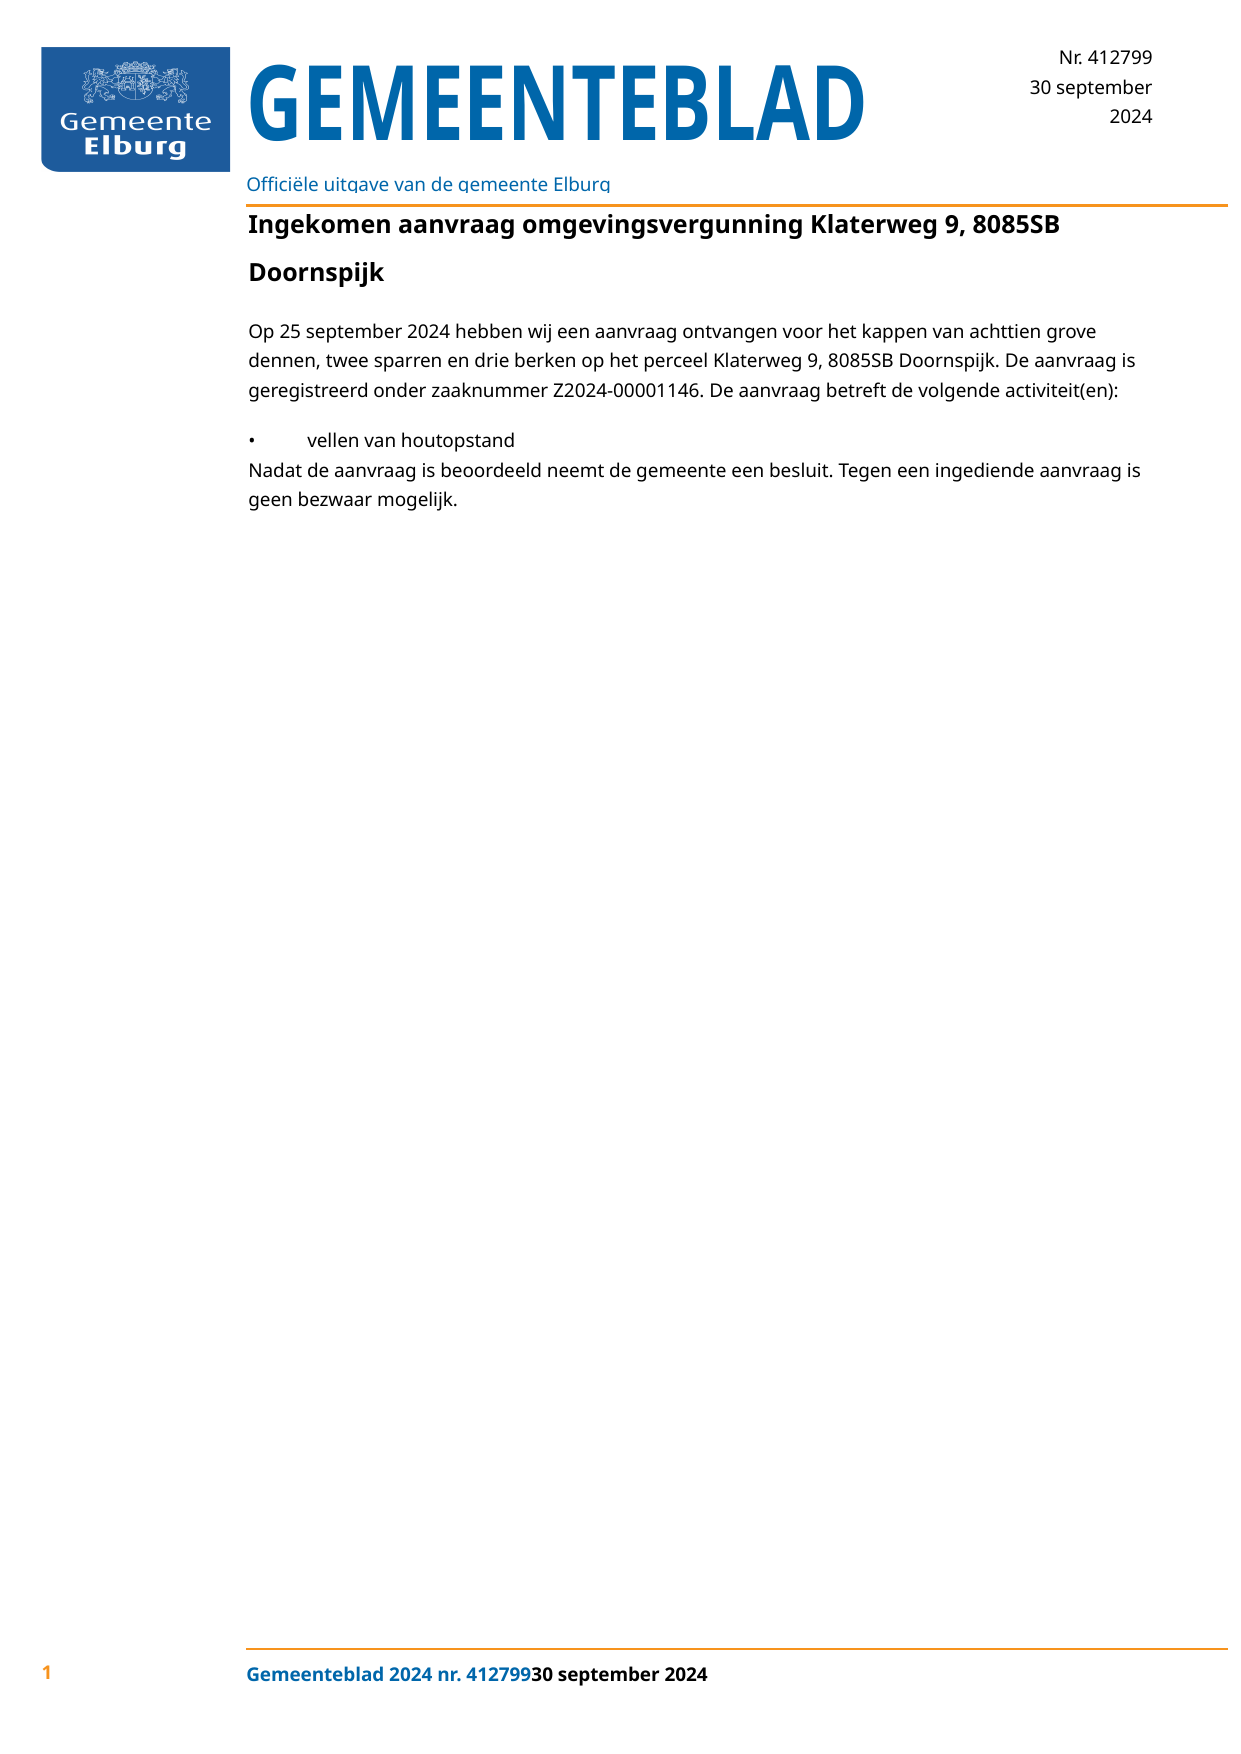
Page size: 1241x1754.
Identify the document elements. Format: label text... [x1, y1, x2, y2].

list vellen van houtopstand [248, 427, 1152, 453]
text Nadat de aanvraag is beoordeeld neemt de gemeente een besluit. Tegen een ingediende aanvraag is geen bezwaar mogelijk. [248, 457, 1152, 512]
picture [41, 47, 231, 172]
text Ingekomen aanvraag omgevingsvergunning Klaterweg 9, 8085SB Doornspijk [248, 207, 1152, 288]
text Op 25 september 2024 hebben wij een aanvraag ontvangen voor het kappen van achttien grove dennen, twee sparren en drie berken op het perceel Klaterweg 9, 8085SB Doornspijk. De aanvraag is geregistreerd onder zaaknummer Z2024-00001146. De aanvraag betreft de volgende activiteit(en): [248, 318, 1152, 403]
